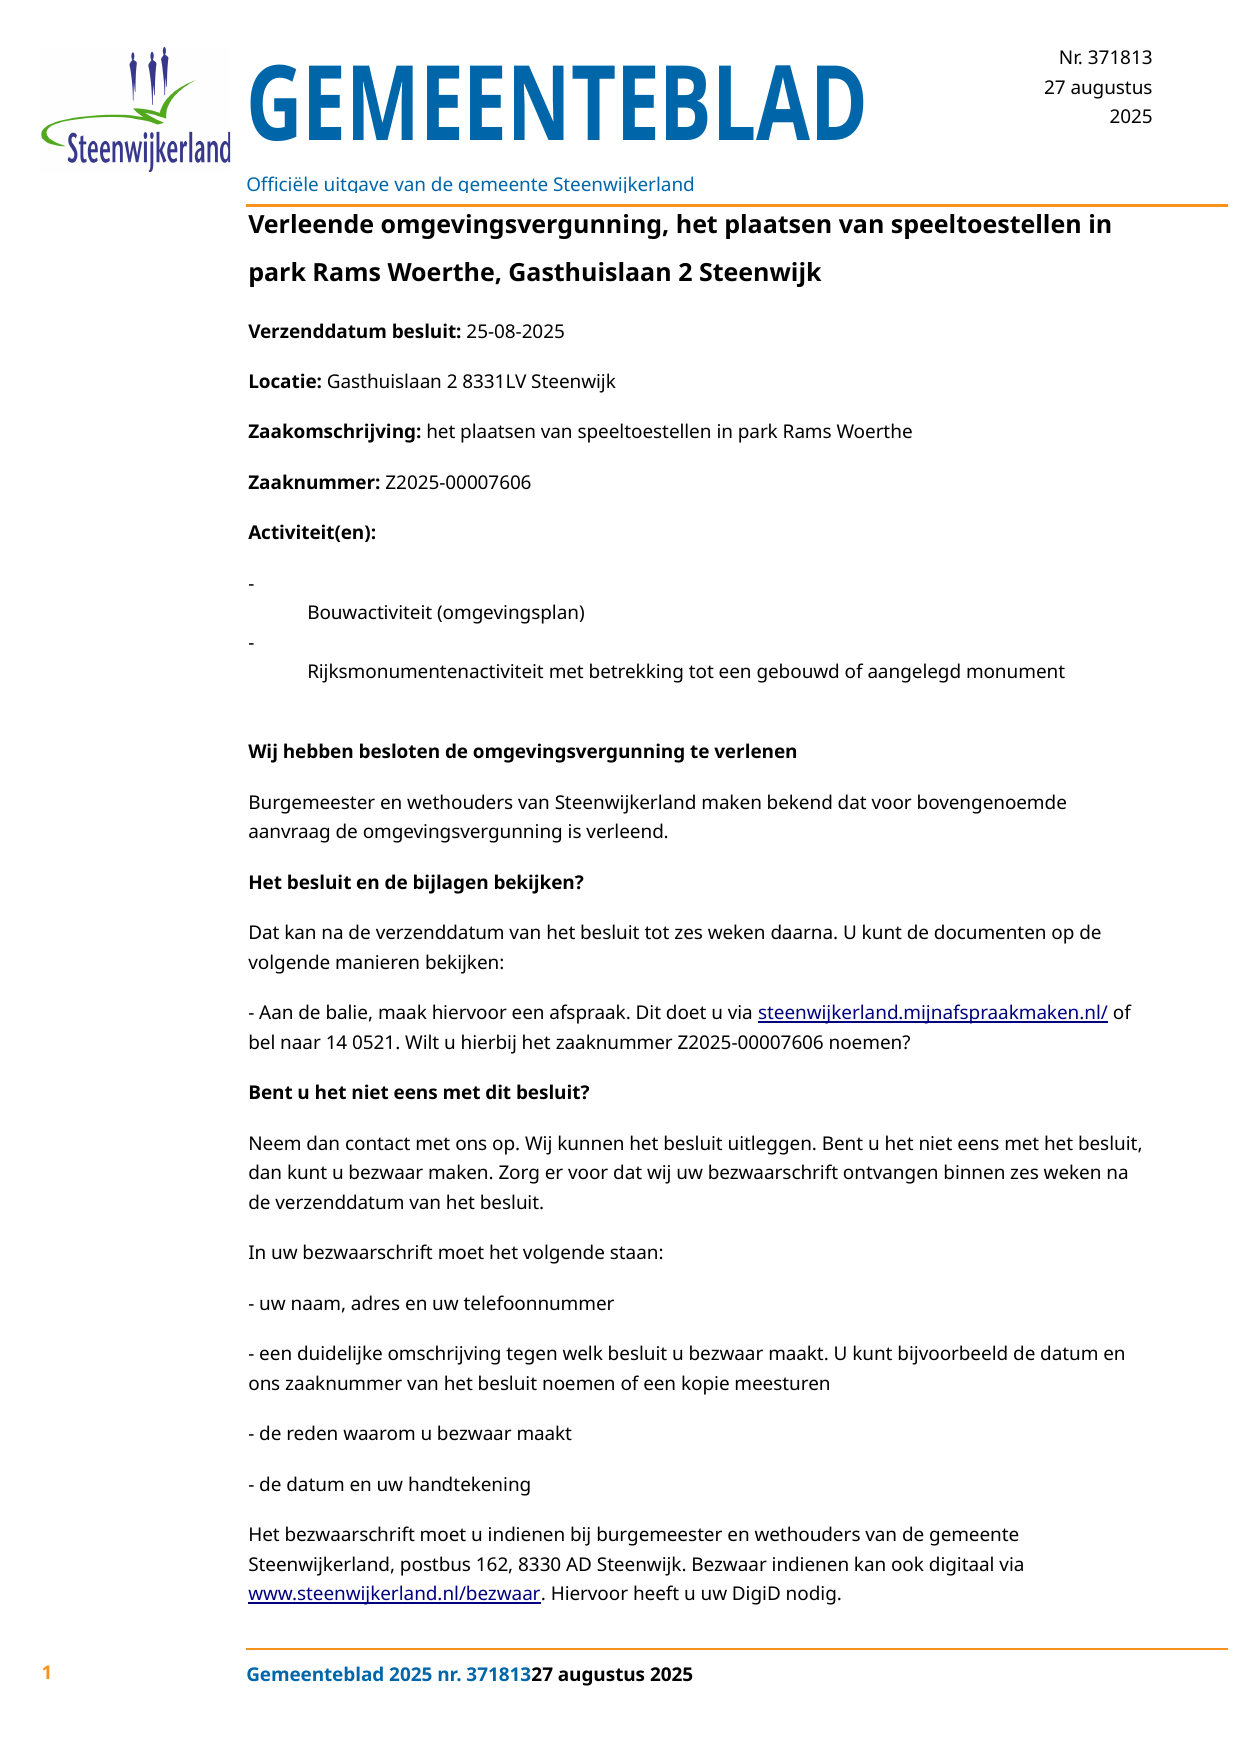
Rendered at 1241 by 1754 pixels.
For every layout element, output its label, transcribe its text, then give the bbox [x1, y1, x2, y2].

picture [41, 47, 231, 172]
text Verzenddatum besluit: 25-08-2025 [248, 318, 1152, 344]
text - Aan de balie, maak hiervoor een afspraak. Dit doet u via steenwijkerland.mijnafspraakmaken.nl/ of bel naar 14 0521. Wilt u hierbij het zaaknummer Z2025-00007606 noemen? [248, 999, 1152, 1055]
text Wij hebben besloten de omgevingsvergunning te verlenen [248, 739, 1152, 764]
text - een duidelijke omschrijving tegen welk besluit u bezwaar maakt. U kunt bijvoorbeeld de datum en ons zaaknummer van het besluit noemen of een kopie meesturen [248, 1340, 1152, 1396]
text Zaaknummer: Z2025-00007606 [248, 469, 1152, 495]
list Bouwactiviteit (omgevingsplan) [248, 599, 1152, 625]
text Activiteit(en): [248, 519, 1152, 545]
text Bent u het niet eens met dit besluit? [248, 1079, 1152, 1105]
text Burgemeester en wethouders van Steenwijkerland maken bekend dat voor bovengenoemde aanvraag de omgevingsvergunning is verleend. [248, 789, 1152, 844]
text Het besluit en de bijlagen bekijken? [248, 869, 1152, 895]
list Rijksmonumentenactiviteit met betrekking tot een gebouwd of aangelegd monument [248, 659, 1152, 684]
text Dat kan na de verzenddatum van het besluit tot zes weken daarna. U kunt de documenten op de volgende manieren bekijken: [248, 919, 1152, 975]
text Het bezwaarschrift moet u indienen bij burgemeester en wethouders van de gemeente Steenwijkerland, postbus 162, 8330 AD Steenwijk. Bezwaar indienen kan ook digitaal via www.steenwijkerland.nl/bezwaar. Hiervoor heeft u uw DigiD nodig. [248, 1521, 1152, 1606]
text - de reden waarom u bezwaar maakt [248, 1420, 1152, 1446]
text Zaakomschrijving: het plaatsen van speeltoestellen in park Rams Woerthe [248, 419, 1152, 444]
text Locatie: Gasthuislaan 2 8331LV Steenwijk [248, 368, 1152, 394]
text Verleende omgevingsvergunning, het plaatsen van speeltoestellen in park Rams Woerthe, Gasthuislaan 2 Steenwijk [248, 207, 1152, 288]
text - uw naam, adres en uw telefoonnummer [248, 1290, 1152, 1316]
text - de datum en uw handtekening [248, 1471, 1152, 1497]
text In uw bezwaarschrift moet het volgende staan: [248, 1239, 1152, 1265]
text Neem dan contact met ons op. Wij kunnen het besluit uitleggen. Bent u het niet eens met het besluit, dan kunt u bezwaar maken. Zorg er voor dat wij uw bezwaarschrift ontvangen binnen zes weken na de verzenddatum van het besluit. [248, 1130, 1152, 1215]
